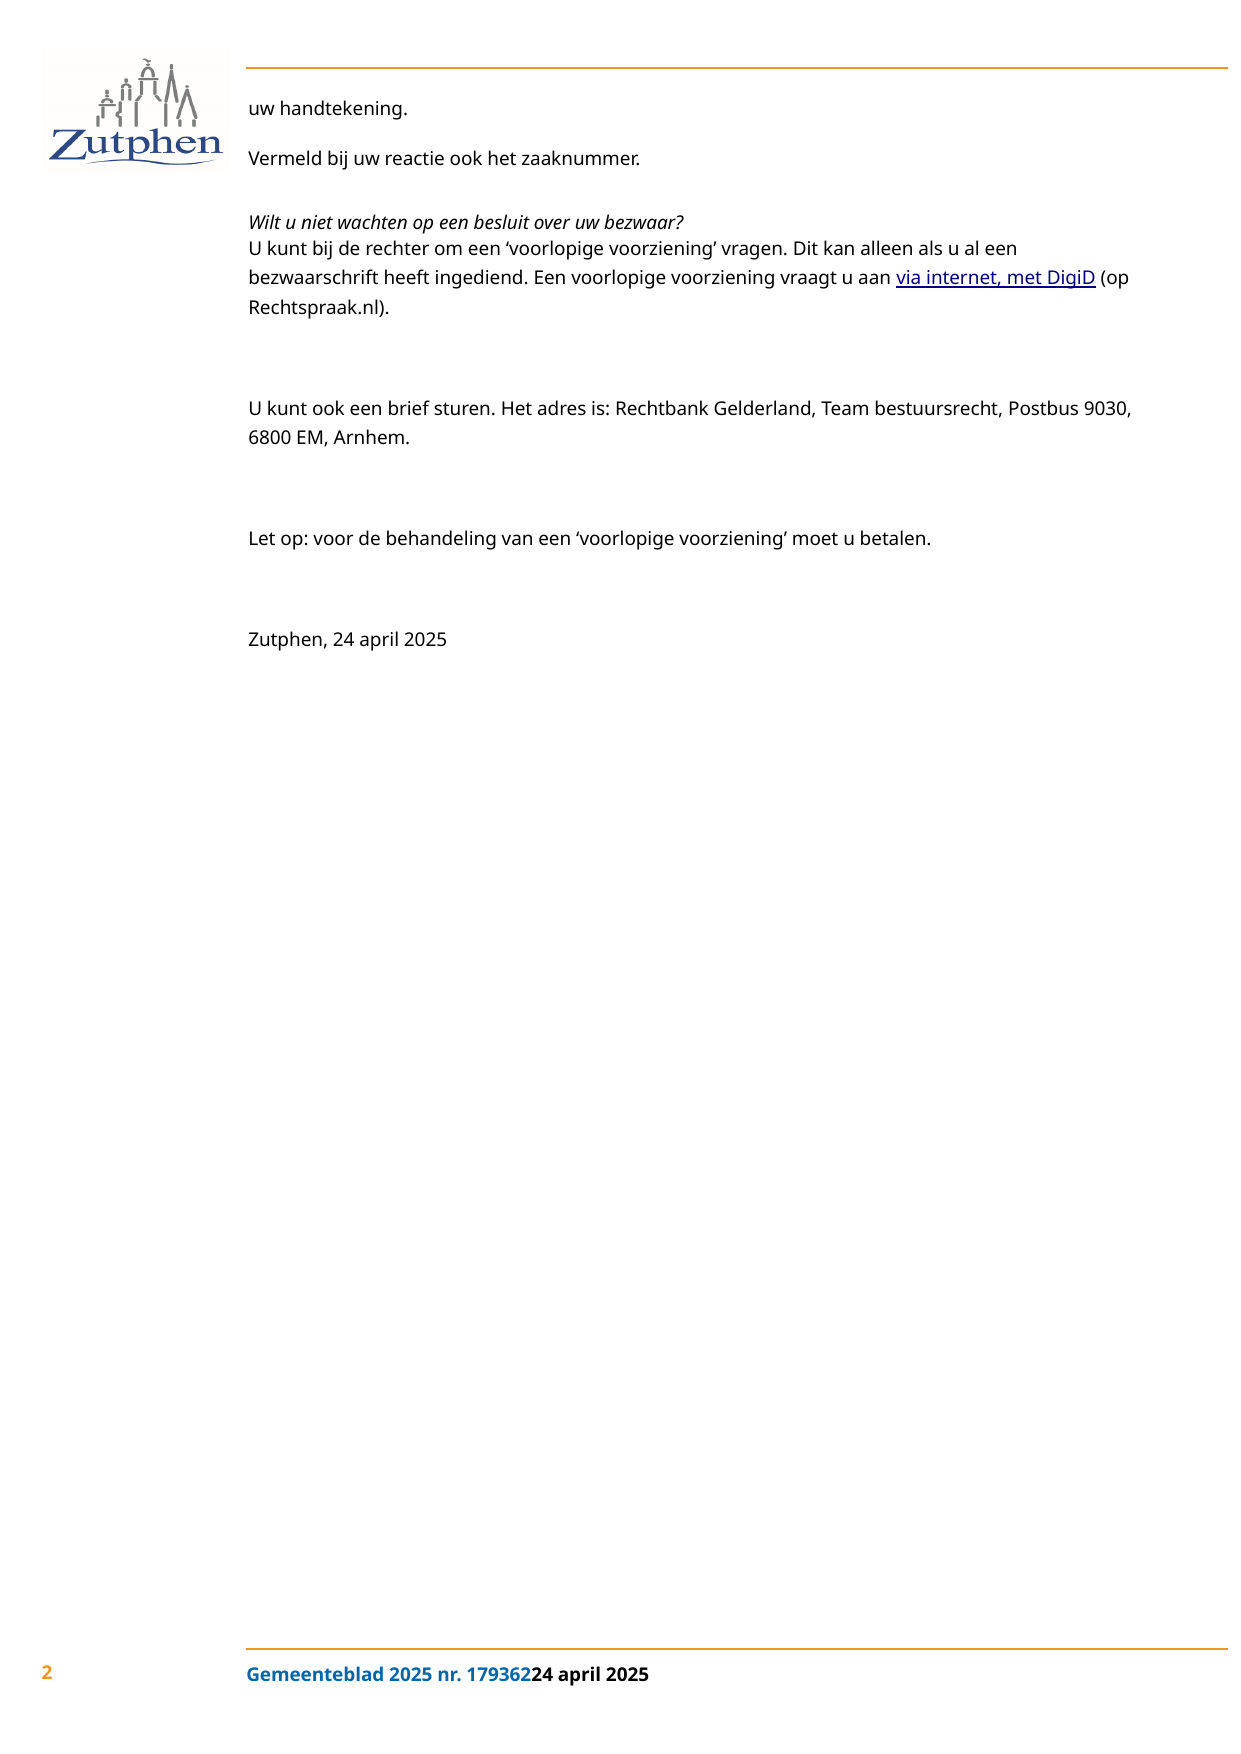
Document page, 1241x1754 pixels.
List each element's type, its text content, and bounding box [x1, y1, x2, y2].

text Zutphen, 24 april 2025 [248, 626, 1152, 652]
picture [41, 47, 231, 172]
text U kunt bij de rechter om een ‘voorlopige voorziening’ vragen. Dit kan alleen als u al een bezwaarschrift heeft ingediend. Een voorlopige voorziening vraagt u aan via internet, met DigiD (op Rechtspraak.nl). [248, 235, 1152, 320]
text Let op: voor de behandeling van een ‘voorlopige voorziening’ moet u betalen. [248, 525, 1152, 551]
text U kunt ook een brief sturen. Het adres is: Rechtbank Gelderland, Team bestuursrecht, Postbus 9030, 6800 EM, Arnhem. [248, 395, 1152, 450]
text uw handtekening. [248, 95, 1152, 121]
text Vermeld bij uw reactie ook het zaaknummer. [248, 145, 1152, 171]
text Wilt u niet wachten op een besluit over uw bezwaar? [248, 209, 1152, 235]
